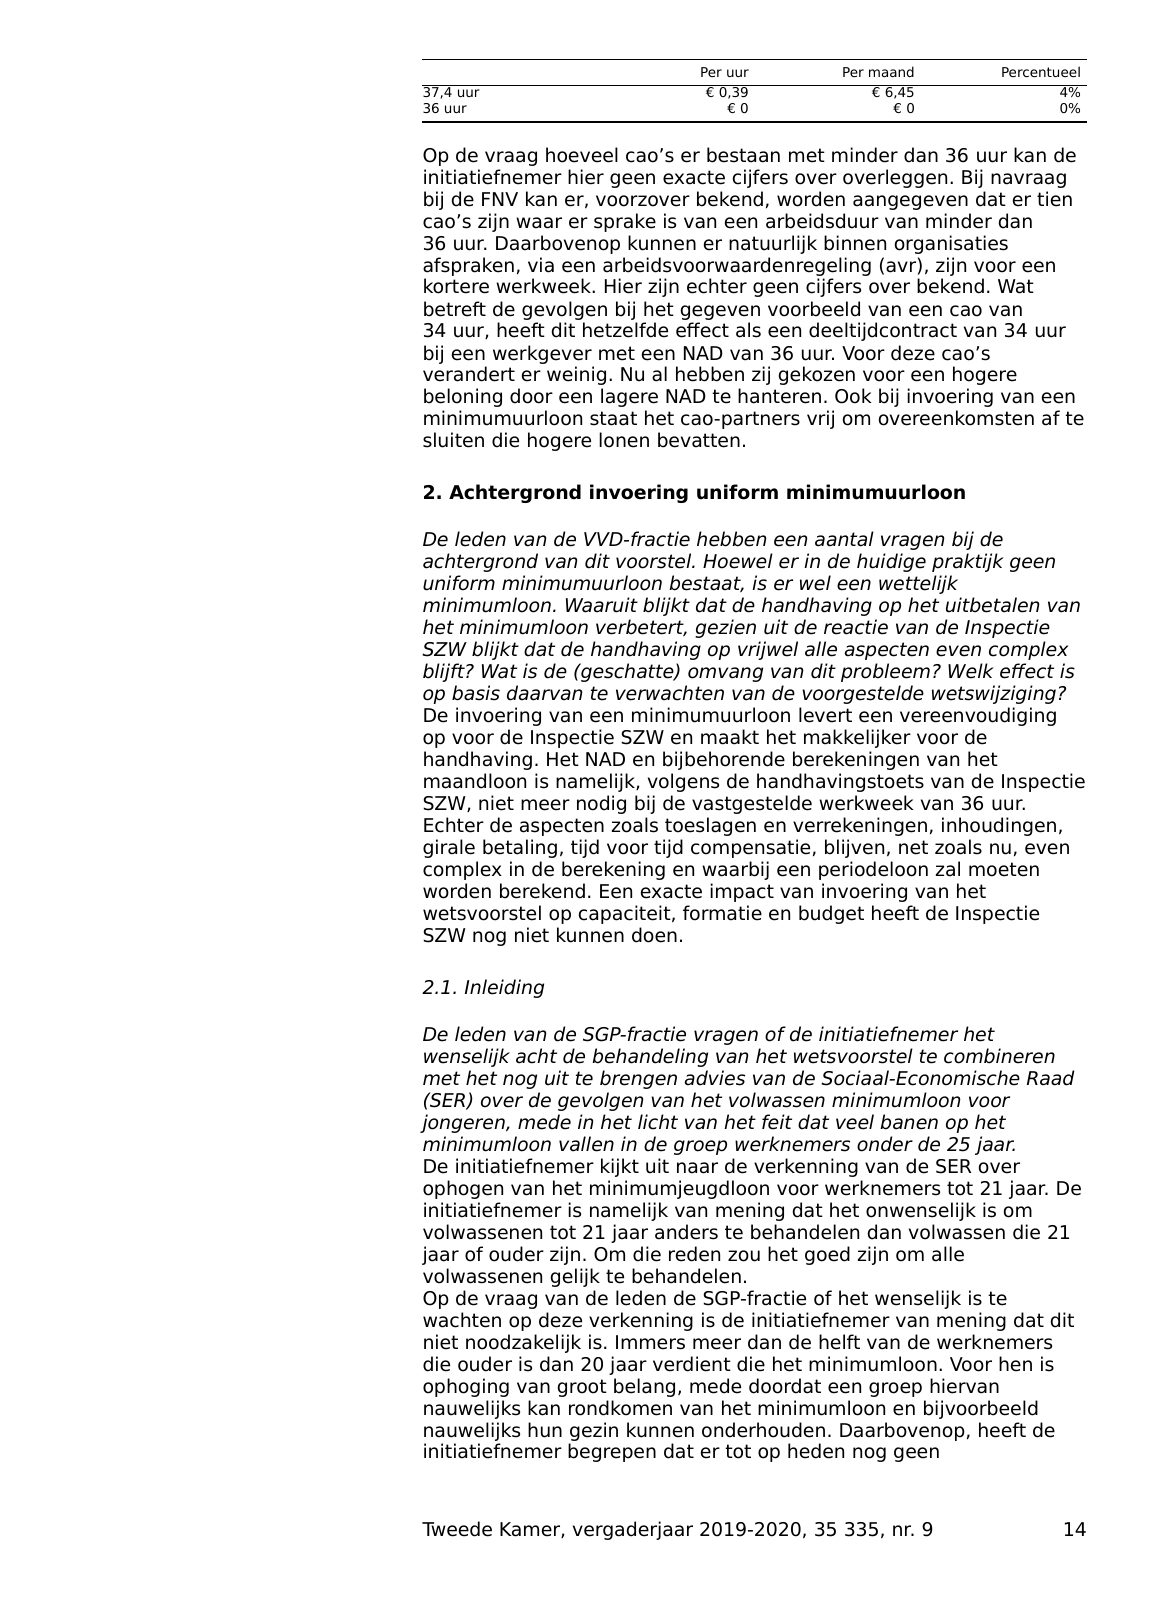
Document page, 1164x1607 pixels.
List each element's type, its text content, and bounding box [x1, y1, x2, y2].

text De invoering van een minimumuurloon levert een vereenvoudiging op voor de Inspectie SZW en maakt het makkelijker voor de handhaving. Het NAD en bijbehorende berekeningen van het maandloon is namelijk, volgens de handhavingstoets van de Inspectie SZW, niet meer nodig bij de vastgestelde werkweek van 36 uur. Echter de aspecten zoals toeslagen en verrekeningen, inhoudingen, girale betaling, tijd voor tijd compensatie, blijven, net zoals nu, even complex in de berekening en waarbij een periodeloon zal moeten worden berekend. Een exacte impact van invoering van het wetsvoorstel op capaciteit, formatie en budget heeft de Inspectie SZW nog niet kunnen doen. [422, 705, 1087, 947]
table_header Percentueel [921, 60, 1087, 85]
table_header Per maand [754, 60, 921, 85]
text De leden van de SGP-fractie vragen of de initiatiefnemer het wenselijk acht de behandeling van het wetsvoorstel te combineren met het nog uit te brengen advies van de Sociaal-Economische Raad (SER) over de gevolgen van het volwassen minimumloon voor jongeren, mede in het licht van het feit dat veel banen op het minimumloon vallen in de groep werknemers onder de 25 jaar. [422, 1024, 1087, 1156]
table_cell 4% [921, 86, 1087, 101]
table_cell € 0 [754, 101, 921, 121]
table_cell € 0 [588, 101, 754, 121]
text De initiatiefnemer kijkt uit naar de verkenning van de SER over ophogen van het minimumjeugdloon voor werknemers tot 21 jaar. De initiatiefnemer is namelijk van mening dat het onwenselijk is om volwassenen tot 21 jaar anders te behandelen dan volwassen die 21 jaar of ouder zijn. Om die reden zou het goed zijn om alle volwassenen gelijk te behandelen. [422, 1156, 1087, 1288]
table_cell 36 uur [422, 101, 588, 121]
table_header [422, 60, 588, 85]
table_cell € 6,45 [754, 86, 921, 101]
subtitle 2.1. Inleiding [422, 977, 1087, 999]
text Op de vraag hoeveel cao’s er bestaan met minder dan 36 uur kan de initiatiefnemer hier geen exacte cijfers over overleggen. Bij navraag bij de FNV kan er, voorzover bekend, worden aangegeven dat er tien cao’s zijn waar er sprake is van een arbeidsduur van minder dan 36 uur. Daarbovenop kunnen er natuurlijk binnen organisaties afspraken, via een arbeidsvoorwaardenregeling (avr), zijn voor een kortere werkweek. Hier zijn echter geen cijfers over bekend. Wat betreft de gevolgen bij het gegeven voorbeeld van een cao van 34 uur, heeft dit hetzelfde effect als een deeltijdcontract van 34 uur bij een werkgever met een NAD van 36 uur. Voor deze cao’s verandert er weinig. Nu al hebben zij gekozen voor een hogere beloning door een lagere NAD te hanteren. Ook bij invoering van een minimumuurloon staat het cao-partners vrij om overeenkomsten af te sluiten die hogere lonen bevatten. [422, 144, 1087, 452]
subtitle 2. Achtergrond invoering uniform minimumuurloon [422, 482, 1087, 504]
table_header Per uur [588, 60, 754, 85]
text Op de vraag van de leden de SGP-fractie of het wenselijk is te wachten op deze verkenning is de initiatiefnemer van mening dat dit niet noodzakelijk is. Immers meer dan de helft van de werknemers die ouder is dan 20 jaar verdient die het minimumloon. Voor hen is ophoging van groot belang, mede doordat een groep hiervan nauwelijks kan rondkomen van het minimumloon en bijvoorbeeld nauwelijks hun gezin kunnen onderhouden. Daarbovenop, heeft de initiatiefnemer begrepen dat er tot op heden nog geen [422, 1288, 1087, 1463]
text De leden van de VVD-fractie hebben een aantal vragen bij de achtergrond van dit voorstel. Hoewel er in de huidige praktijk geen uniform minimumuurloon bestaat, is er wel een wettelijk minimumloon. Waaruit blijkt dat de handhaving op het uitbetalen van het minimumloon verbetert, gezien uit de reactie van de Inspectie SZW blijkt dat de handhaving op vrijwel alle aspecten even complex blijft? Wat is de (geschatte) omvang van dit probleem? Welk effect is op basis daarvan te verwachten van de voorgestelde wetswijziging? [422, 529, 1087, 705]
table_cell € 0,39 [588, 86, 754, 101]
table_cell 37,4 uur [422, 86, 588, 101]
table_cell 0% [921, 101, 1087, 121]
